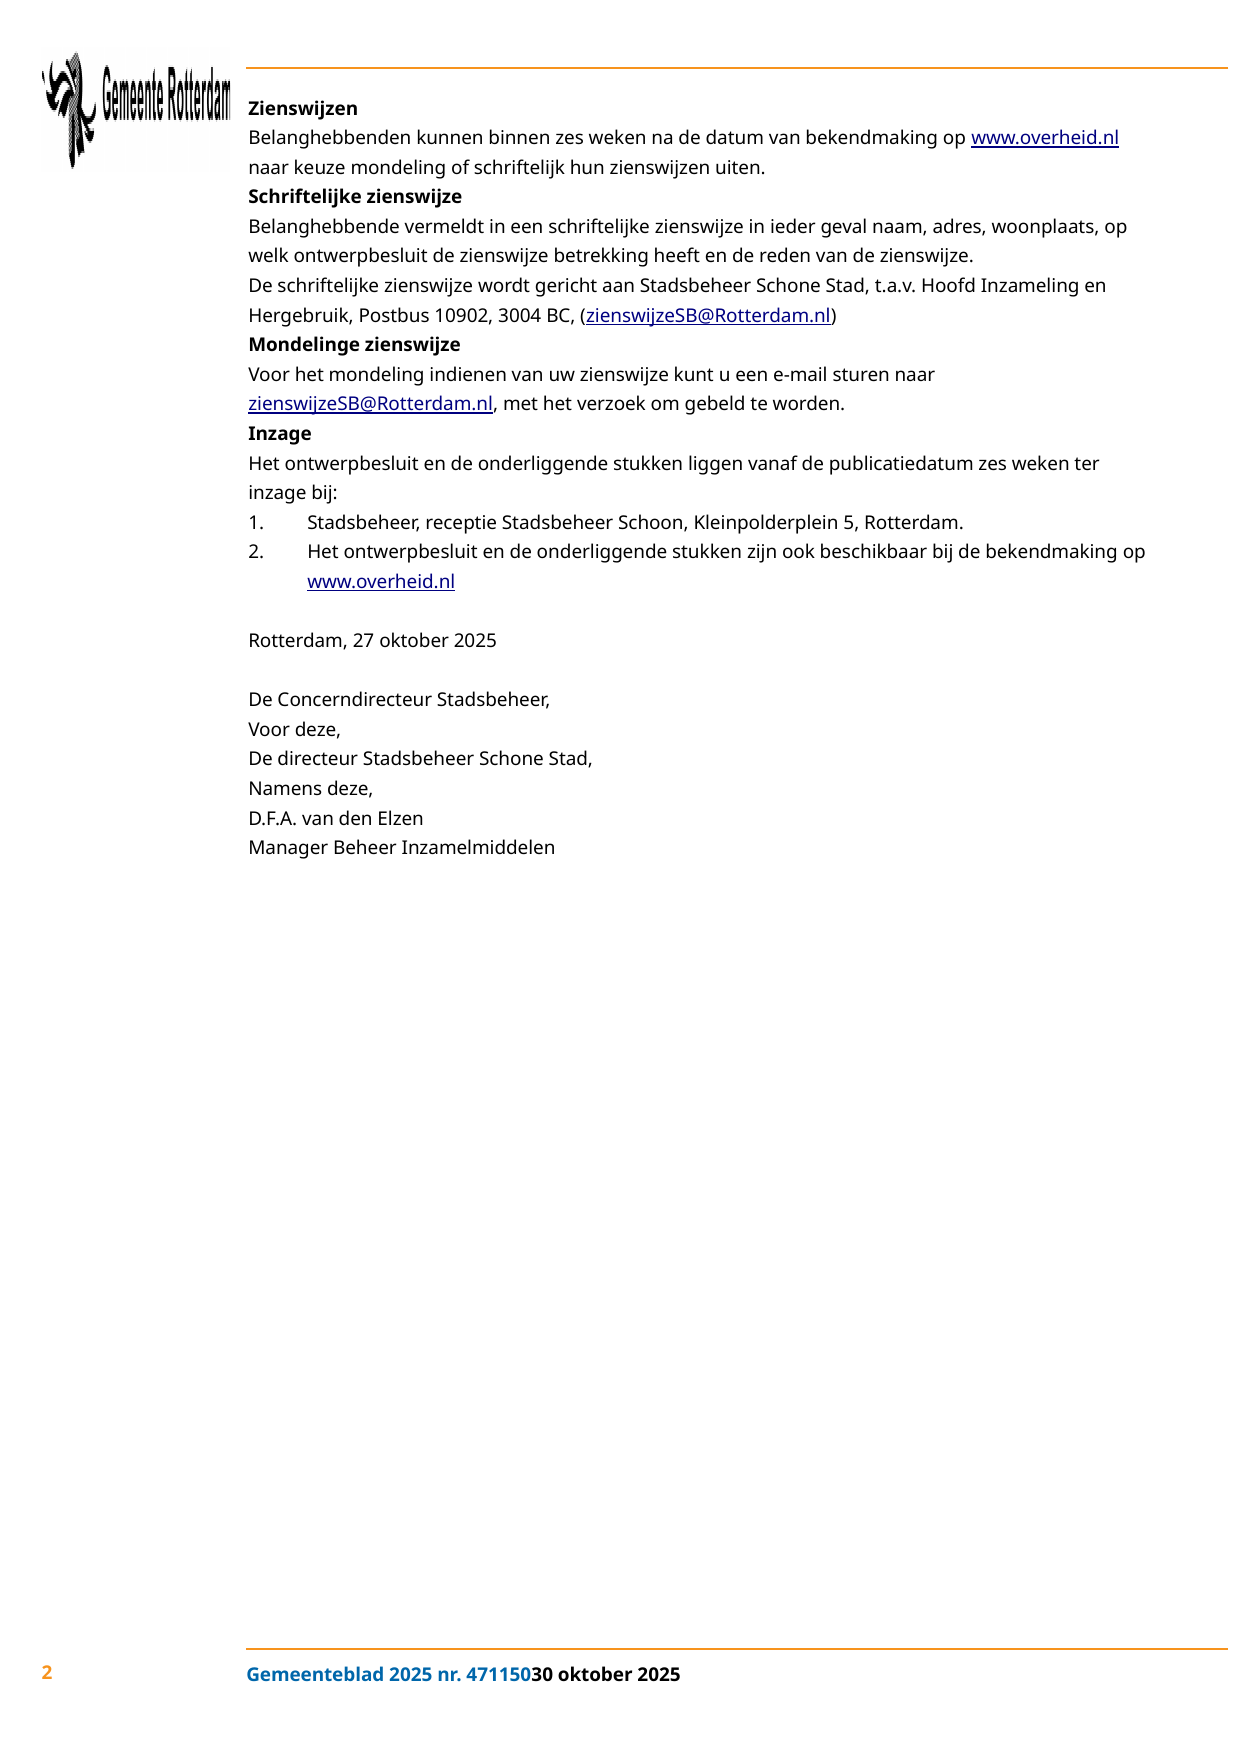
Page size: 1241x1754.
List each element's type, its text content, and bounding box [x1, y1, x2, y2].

text Rotterdam, 27 oktober 2025 [248, 627, 1152, 653]
text Zienswijzen [248, 95, 1152, 121]
picture [41, 47, 231, 172]
text D.F.A. van den Elzen [248, 805, 1152, 831]
list Het ontwerpbesluit en de onderliggende stukken zijn ook beschikbaar bij de bekendmaking op www.overheid.nl [248, 538, 1152, 594]
text Inzage [248, 420, 1152, 446]
text Manager Beheer Inzamelmiddelen [248, 834, 1152, 860]
text Het ontwerpbesluit en de onderliggende stukken liggen vanaf de publicatiedatum zes weken ter inzage bij: [248, 450, 1152, 505]
list Stadsbeheer, receptie Stadsbeheer Schoon, Kleinpolderplein 5, Rotterdam. [248, 509, 1152, 535]
text Mondelinge zienswijze [248, 331, 1152, 357]
text De Concerndirecteur Stadsbeheer, [248, 686, 1152, 712]
text De directeur Stadsbeheer Schone Stad, [248, 746, 1152, 771]
text Schriftelijke zienswijze [248, 183, 1152, 209]
text Belanghebbenden kunnen binnen zes weken na de datum van bekendmaking op www.overheid.nl naar keuze mondeling of schriftelijk hun zienswijzen uiten. [248, 124, 1152, 180]
text Voor deze, [248, 716, 1152, 742]
text Belanghebbende vermeldt in een schriftelijke zienswijze in ieder geval naam, adres, woonplaats, op welk ontwerpbesluit de zienswijze betrekking heeft en de reden van de zienswijze. [248, 213, 1152, 268]
text Namens deze, [248, 775, 1152, 801]
text De schriftelijke zienswijze wordt gericht aan Stadsbeheer Schone Stad, t.a.v. Hoofd Inzameling en Hergebruik, Postbus 10902, 3004 BC, (zienswijzeSB@Rotterdam.nl) [248, 272, 1152, 328]
text Voor het mondeling indienen van uw zienswijze kunt u een e-mail sturen naar zienswijzeSB@Rotterdam.nl, met het verzoek om gebeld te worden. [248, 361, 1152, 416]
